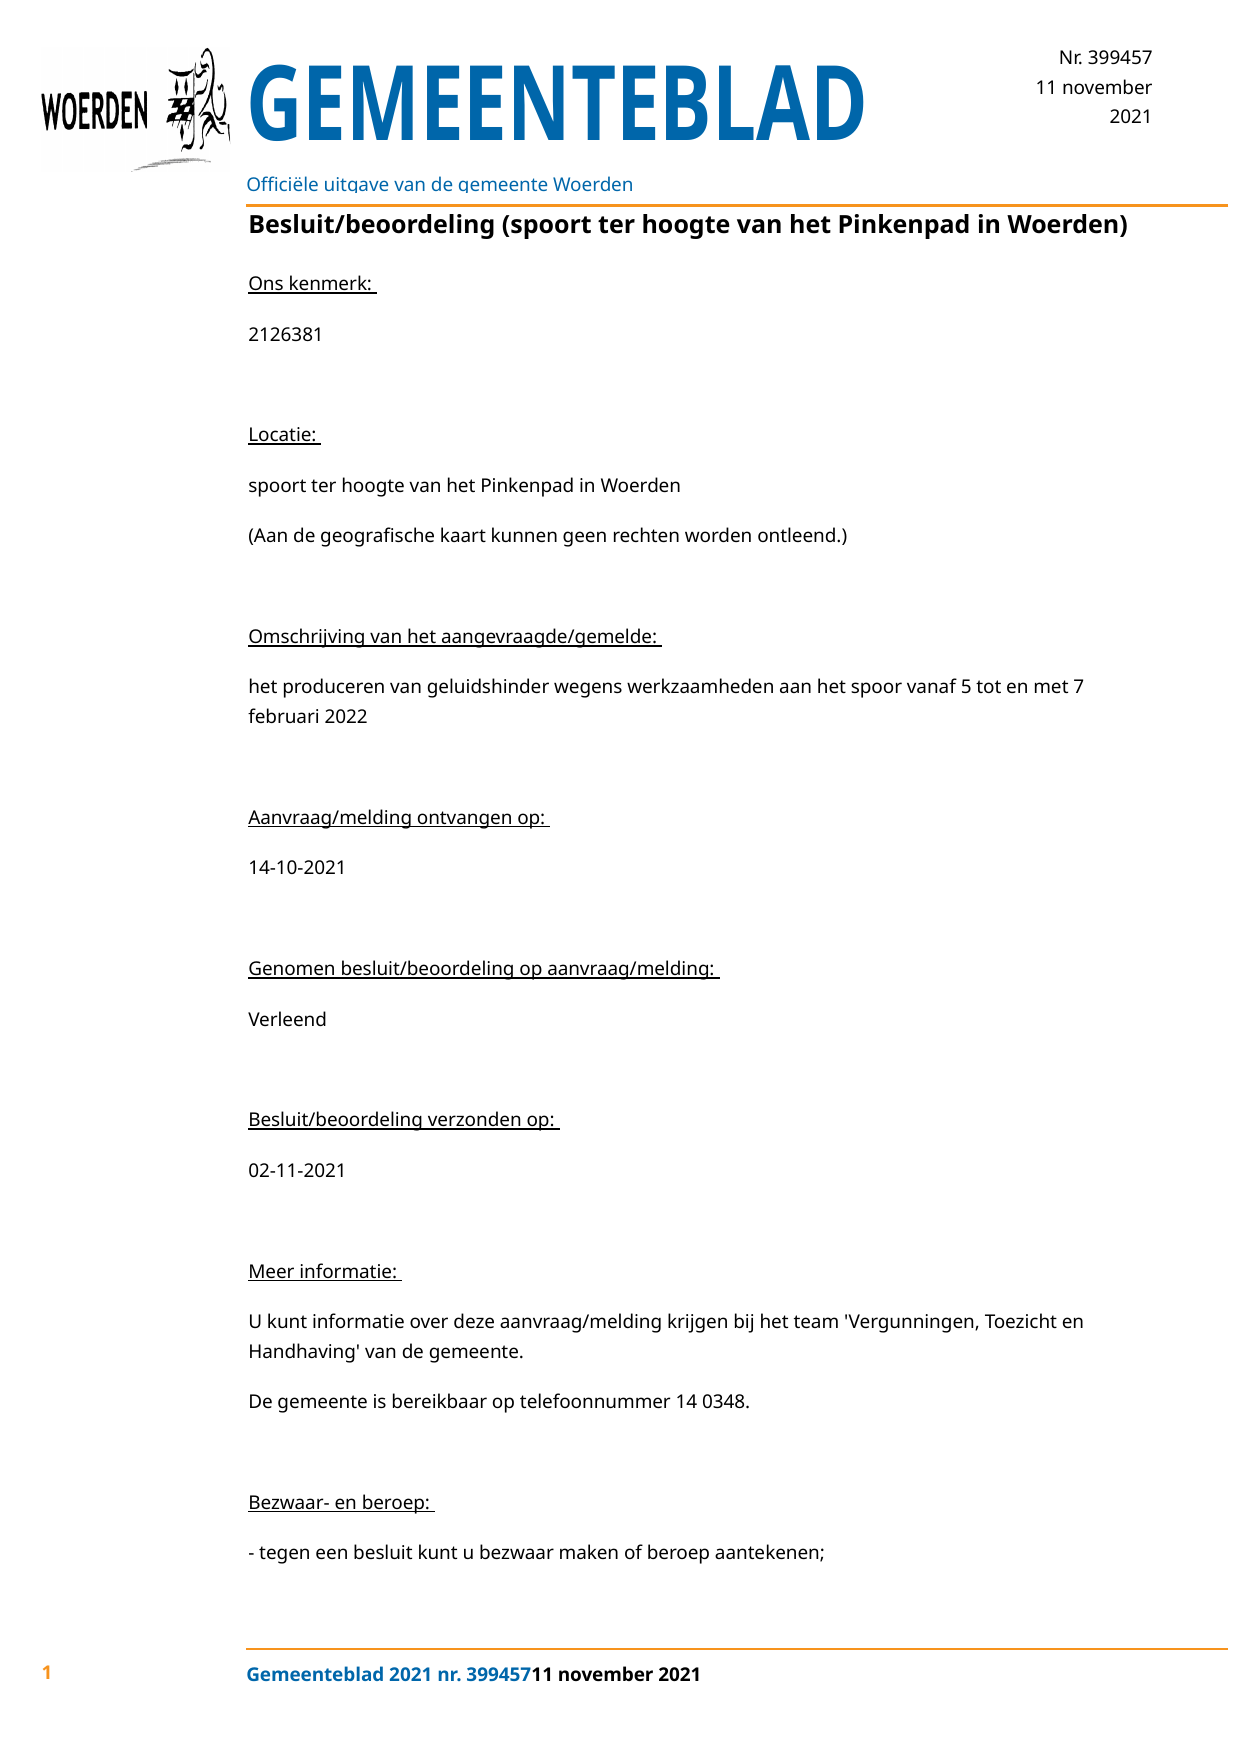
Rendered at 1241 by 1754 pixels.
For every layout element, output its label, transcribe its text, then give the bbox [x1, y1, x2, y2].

text Omschrijving van het aangevraagde/gemelde: [248, 623, 1152, 649]
text Meer informatie: [248, 1258, 1152, 1283]
text spoort ter hoogte van het Pinkenpad in Woerden [248, 472, 1152, 498]
text - tegen een besluit kunt u bezwaar maken of beroep aantekenen; [248, 1539, 1152, 1565]
text Besluit/beoordeling (spoort ter hoogte van het Pinkenpad in Woerden) [248, 207, 1152, 241]
text Aanvraag/melding ontvangen op: [248, 804, 1152, 830]
text (Aan de geografische kaart kunnen geen rechten worden ontleend.) [248, 522, 1152, 548]
text Bezwaar- en beroep: [248, 1489, 1152, 1515]
text Locatie: [248, 422, 1152, 447]
text 14-10-2021 [248, 854, 1152, 880]
text Ons kenmerk: [248, 270, 1152, 296]
text U kunt informatie over deze aanvraag/melding krijgen bij het team 'Vergunningen, Toezicht en Handhaving' van de gemeente. [248, 1308, 1152, 1363]
picture [41, 47, 231, 172]
text 02-11-2021 [248, 1157, 1152, 1183]
text Genomen besluit/beoordeling op aanvraag/melding: [248, 955, 1152, 981]
text De gemeente is bereikbaar op telefoonnummer 14 0348. [248, 1388, 1152, 1414]
text Besluit/beoordeling verzonden op: [248, 1107, 1152, 1132]
text het produceren van geluidshinder wegens werkzaamheden aan het spoor vanaf 5 tot en met 7 februari 2022 [248, 674, 1152, 729]
text 2126381 [248, 321, 1152, 346]
text Verleend [248, 1006, 1152, 1031]
